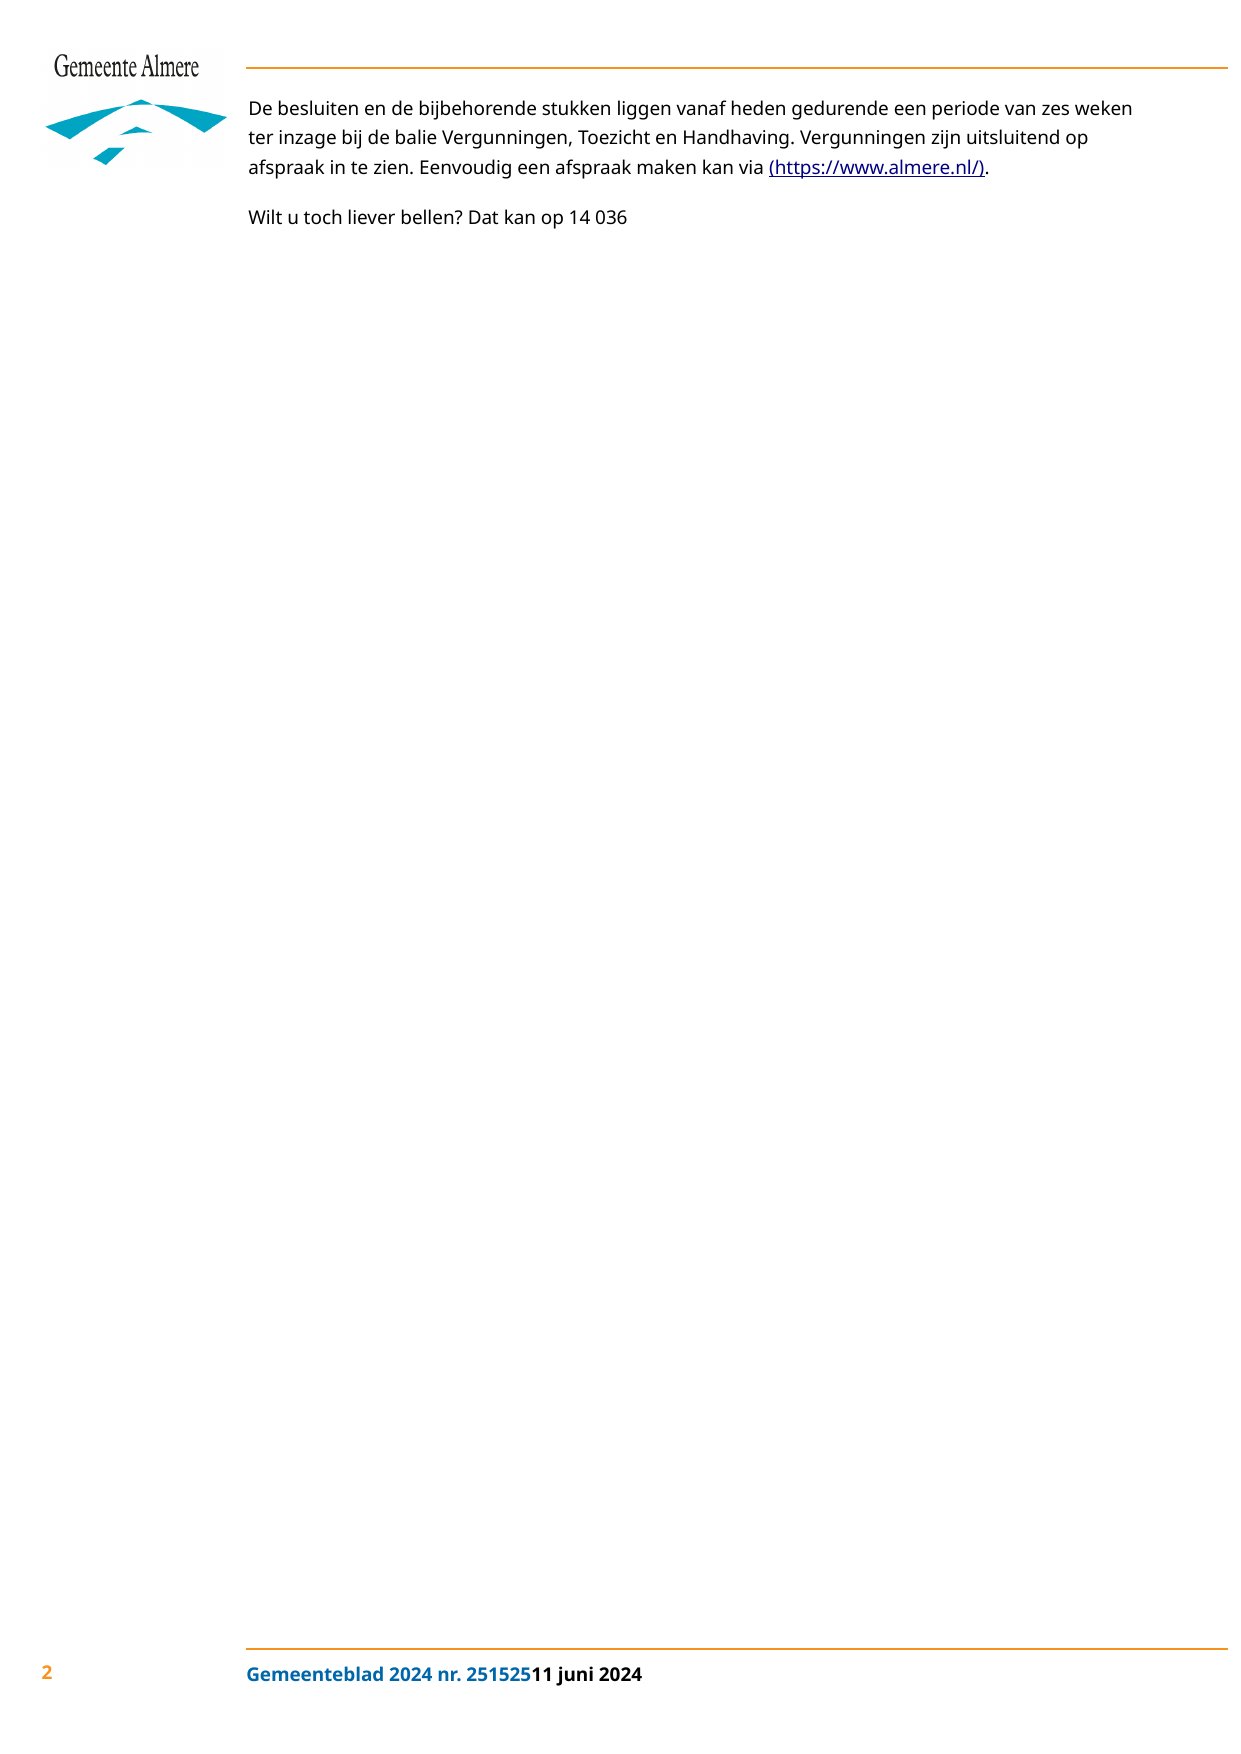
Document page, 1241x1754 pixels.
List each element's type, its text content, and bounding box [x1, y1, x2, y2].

picture [41, 47, 231, 172]
text Wilt u toch liever bellen? Dat kan op 14 036 [248, 204, 1152, 230]
text De besluiten en de bijbehorende stukken liggen vanaf heden gedurende een periode van zes weken ter inzage bij de balie Vergunningen, Toezicht en Handhaving. Vergunningen zijn uitsluitend op afspraak in te zien. Eenvoudig een afspraak maken kan via (https://www.almere.nl/). [248, 95, 1152, 180]
